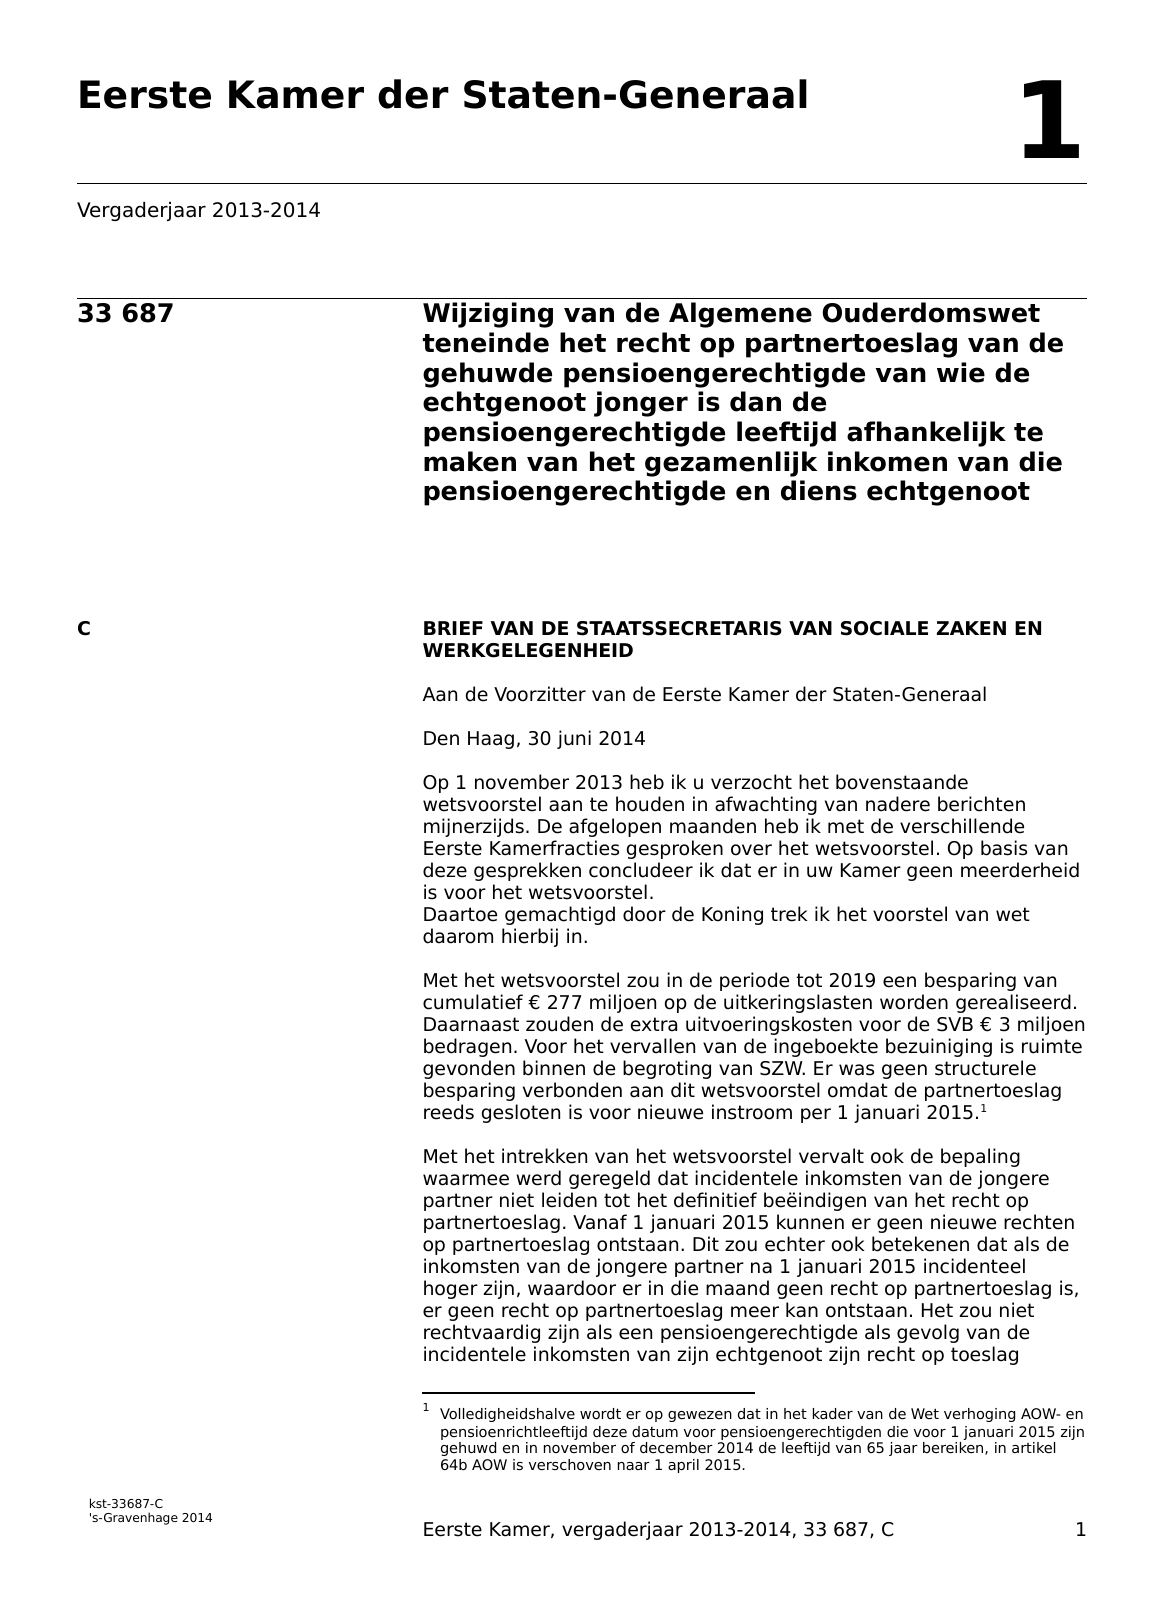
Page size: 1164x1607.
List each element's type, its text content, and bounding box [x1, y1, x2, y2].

text Aan de Voorzitter van de Eerste Kamer der Staten-Generaal [422, 684, 1087, 706]
table_cell Vergaderjaar 2013-2014 [77, 184, 1087, 298]
text Volledigheidshalve wordt er op gewezen dat in het kader van de Wet verhoging AOW- en pensioenrichtleeftijd deze datum voor pensioengerechtigden die voor 1 januari 2015 zijn gehuwd en in november of december 2014 de leeftijd van 65 jaar bereiken, in artikel 64b AOW is verschoven naar 1 april 2015. [422, 1402, 1087, 1474]
table_header 1 [886, 59, 1087, 183]
text Den Haag, 30 juni 2014 [422, 728, 1087, 750]
subtitle C BRIEF VAN DE STAATSSECRETARIS VAN SOCIALE ZAKEN EN WERKGELEGENHEID [77, 618, 1087, 662]
text Met het wetsvoorstel zou in de periode tot 2019 een besparing van cumulatief € 277 miljoen op de uitkeringslasten worden gerealiseerd. Daarnaast zouden de extra uitvoeringskosten voor de SVB € 3 miljoen bedragen. Voor het vervallen van de ingeboekte bezuiniging is ruimte gevonden binnen de begroting van SZW. Er was geen structurele besparing verbonden aan dit wetsvoorstel omdat de partnertoeslag reeds gesloten is voor nieuwe instroom per 1 januari 2015. [422, 970, 1087, 1124]
text Met het intrekken van het wetsvoorstel vervalt ook de bepaling waarmee werd geregeld dat incidentele inkomsten van de jongere partner niet leiden tot het definitief beëindigen van het recht op partnertoeslag. Vanaf 1 januari 2015 kunnen er geen nieuwe rechten op partnertoeslag ontstaan. Dit zou echter ook betekenen dat als de inkomsten van de jongere partner na 1 januari 2015 incidenteel hoger zijn, waardoor er in die maand geen recht op partnertoeslag is, er geen recht op partnertoeslag meer kan ontstaan. Het zou niet rechtvaardig zijn als een pensioengerechtigde als gevolg van de incidentele inkomsten van zijn echtgenoot zijn recht op toeslag [422, 1146, 1087, 1366]
text kst-33687-C [88, 1497, 323, 1511]
text Daartoe gemachtigd door de Koning trek ik het voorstel van wet daarom hierbij in. [422, 904, 1087, 948]
text Op 1 november 2013 heb ik u verzocht het bovenstaande wetsvoorstel aan te houden in afwachting van nadere berichten mijnerzijds. De afgelopen maanden heb ik met de verschillende Eerste Kamerfracties gesproken over het wetsvoorstel. Op basis van deze gesprekken concludeer ik dat er in uw Kamer geen meerderheid is voor het wetsvoorstel. [422, 772, 1087, 904]
text 's-Gravenhage 2014 [88, 1511, 323, 1525]
subtitle 33 687 Wijziging van de Algemene Ouderdomswet teneinde het recht op partnertoeslag van de gehuwde pensioengerechtigde van wie de echtgenoot jonger is dan de pensioengerechtigde leeftijd afhankelijk te maken van het gezamenlijk inkomen van die pensioengerechtigde en diens echtgenoot [77, 299, 1087, 507]
table_header Eerste Kamer der Staten-Generaal [77, 59, 886, 183]
